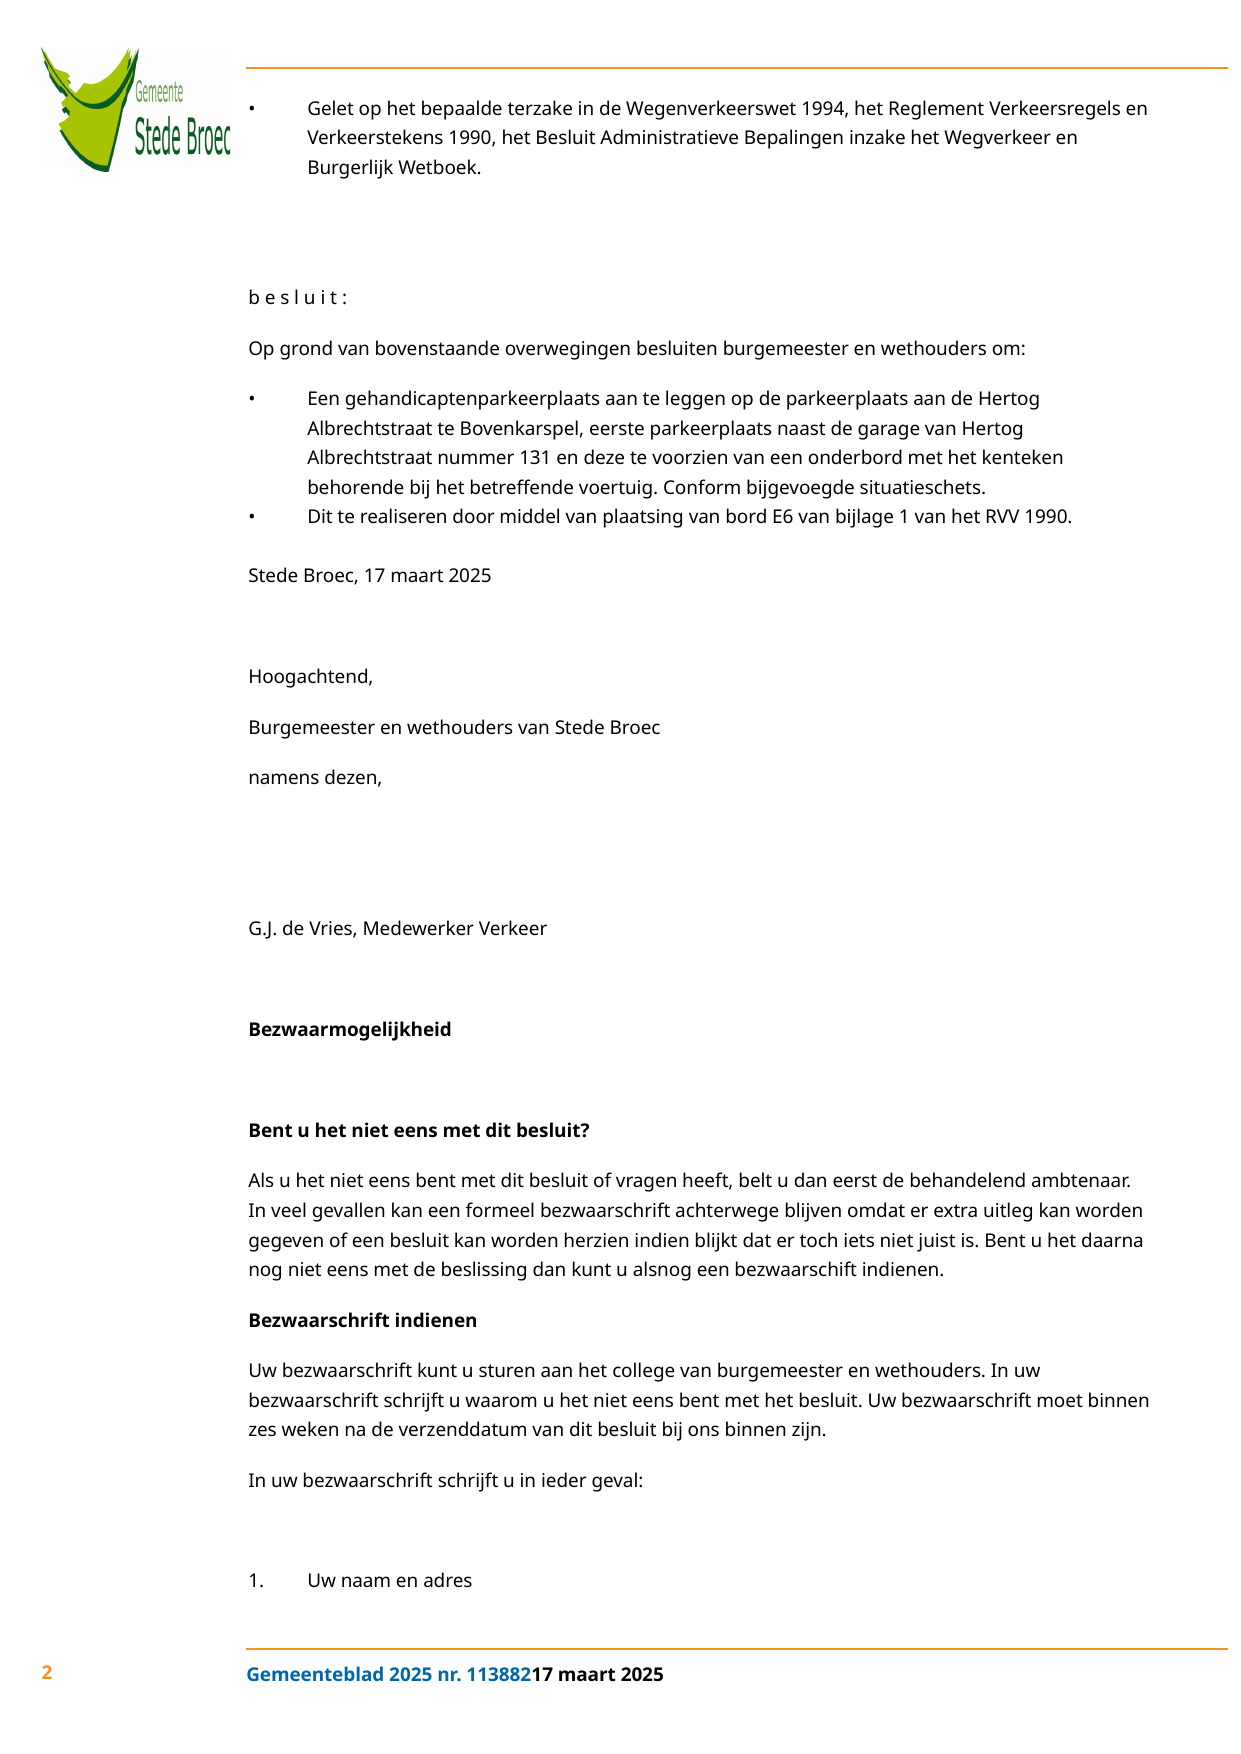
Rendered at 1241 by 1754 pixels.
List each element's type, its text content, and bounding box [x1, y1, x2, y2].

list Gelet op het bepaalde terzake in de Wegenverkeerswet 1994, het Reglement Verkeersregels en Verkeerstekens 1990, het Besluit Administratieve Bepalingen inzake het Wegverkeer en Burgerlijk Wetboek. [248, 95, 1152, 180]
text Als u het niet eens bent met dit besluit of vragen heeft, belt u dan eerst de behandelend ambtenaar. In veel gevallen kan een formeel bezwaarschrift achterwege blijven omdat er extra uitleg kan worden gegeven of een besluit kan worden herzien indien blijkt dat er toch iets niet juist is. Bent u het daarna nog niet eens met de beslissing dan kunt u alsnog een bezwaarschift indienen. [248, 1168, 1152, 1282]
text Bent u het niet eens met dit besluit? [248, 1117, 1152, 1143]
list Dit te realiseren door middel van plaatsing van bord E6 van bijlage 1 van het RVV 1990. [248, 503, 1152, 529]
list Een gehandicaptenparkeerplaats aan te leggen op de parkeerplaats aan de Hertog Albrechtstraat te Bovenkarspel, eerste parkeerplaats naast de garage van Hertog Albrechtstraat nummer 131 en deze te voorzien van een onderbord met het kenteken behorende bij het betreffende voertuig. Conform bijgevoegde situatieschets. [248, 385, 1152, 500]
text Op grond van bovenstaande overwegingen besluiten burgemeester en wethouders om: [248, 335, 1152, 361]
text Bezwaarschrift indienen [248, 1307, 1152, 1333]
text b e s l u i t : [248, 284, 1152, 310]
text Bezwaarmogelijkheid [248, 1016, 1152, 1042]
text Burgemeester en wethouders van Stede Broec [248, 714, 1152, 740]
picture [41, 47, 231, 172]
text G.J. de Vries, Medewerker Verkeer [248, 916, 1152, 941]
text Stede Broec, 17 maart 2025 [248, 563, 1152, 588]
list Uw naam en adres [248, 1568, 1152, 1593]
text Uw bezwaarschrift kunt u sturen aan het college van burgemeester en wethouders. In uw bezwaarschrift schrijft u waarom u het niet eens bent met het besluit. Uw bezwaarschrift moet binnen zes weken na de verzenddatum van dit besluit bij ons binnen zijn. [248, 1357, 1152, 1442]
text In uw bezwaarschrift schrijft u in ieder geval: [248, 1467, 1152, 1493]
text Hoogachtend, [248, 663, 1152, 689]
text namens dezen, [248, 764, 1152, 790]
